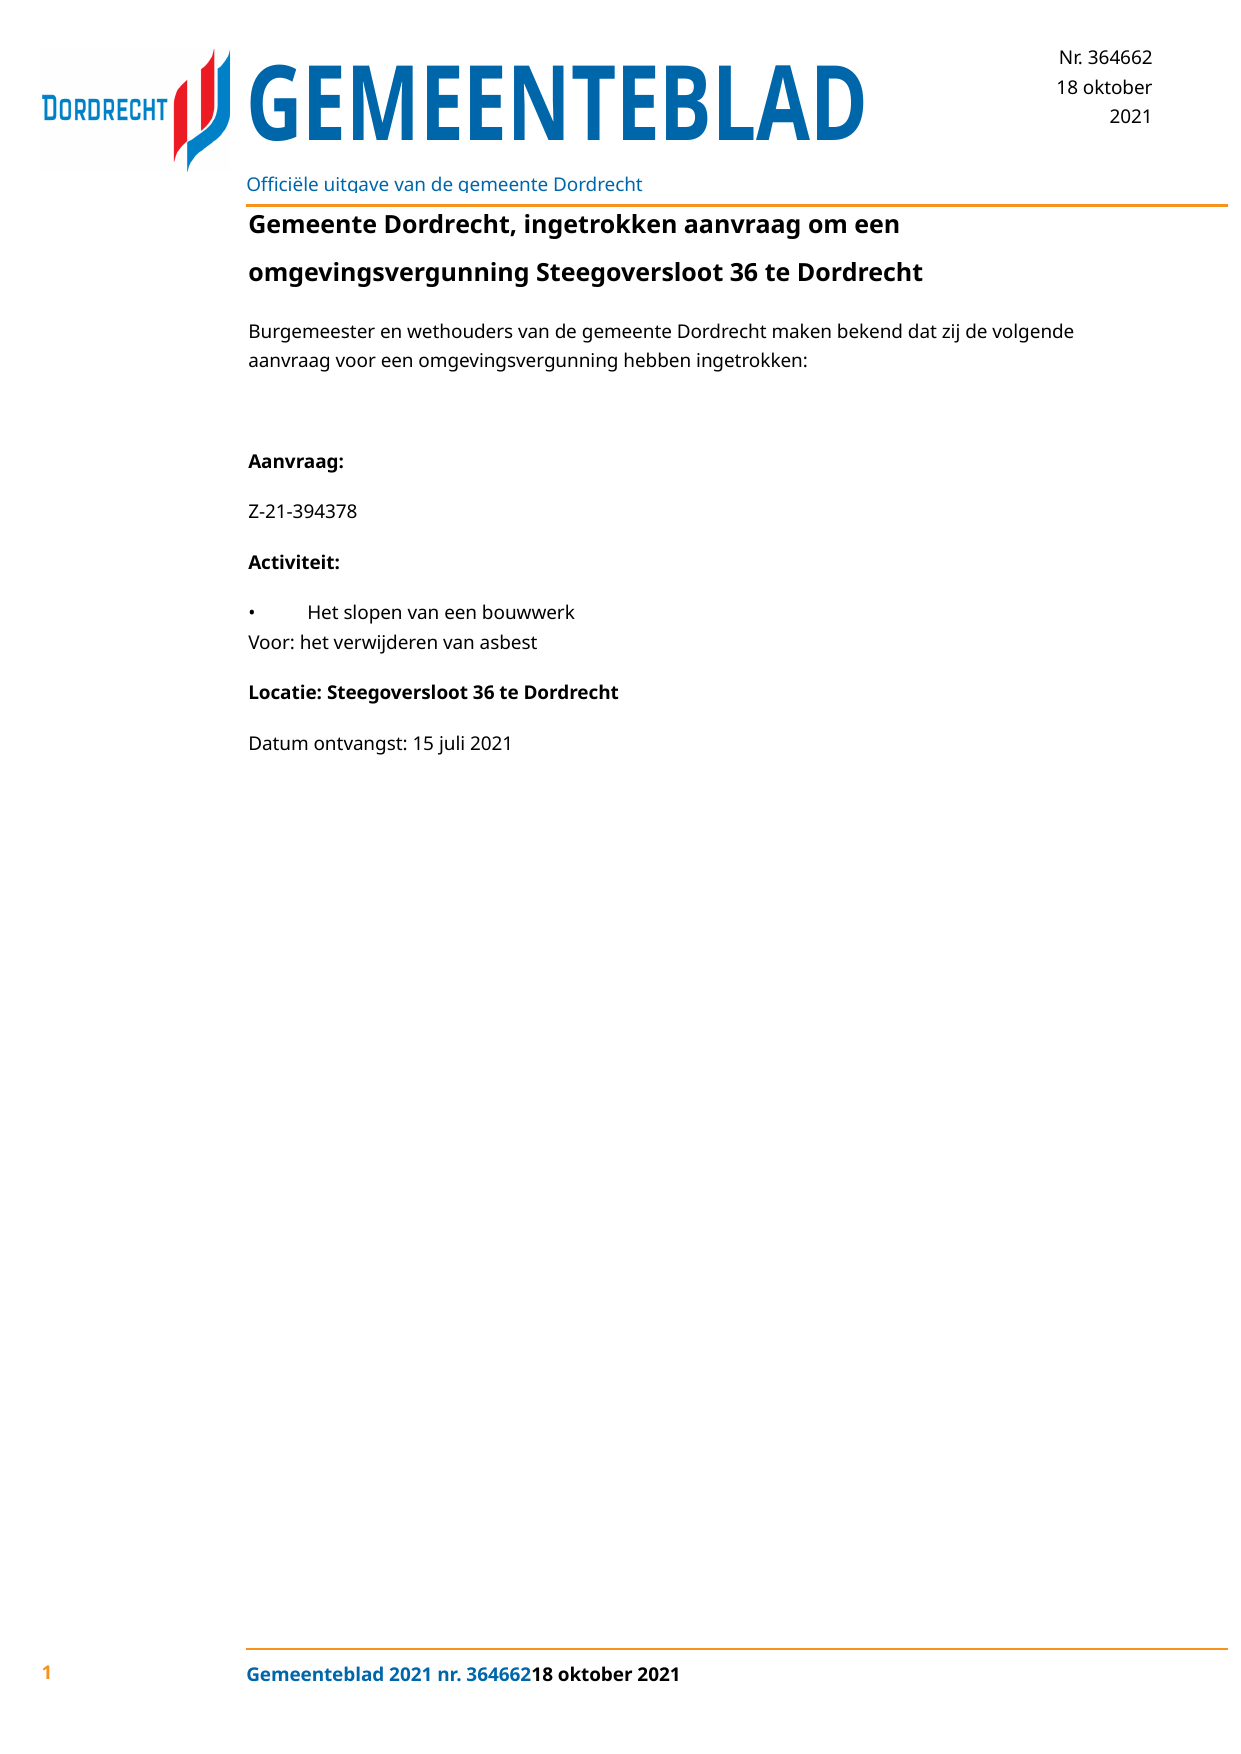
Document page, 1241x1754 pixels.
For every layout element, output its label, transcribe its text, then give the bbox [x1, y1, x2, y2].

text Activiteit: [248, 549, 1152, 575]
text Voor: het verwijderen van asbest [248, 629, 1152, 655]
text Burgemeester en wethouders van de gemeente Dordrecht maken bekend dat zij de volgende aanvraag voor een omgevingsvergunning hebben ingetrokken: [248, 318, 1152, 373]
text Z-21-394378 [248, 499, 1152, 524]
text Aanvraag: [248, 448, 1152, 474]
text Gemeente Dordrecht, ingetrokken aanvraag om een omgevingsvergunning Steegoversloot 36 te Dordrecht [248, 207, 1152, 288]
list Het slopen van een bouwwerk [248, 599, 1152, 625]
text Locatie: Steegoversloot 36 te Dordrecht [248, 679, 1152, 705]
picture [41, 47, 231, 172]
text Datum ontvangst: 15 juli 2021 [248, 730, 1152, 756]
